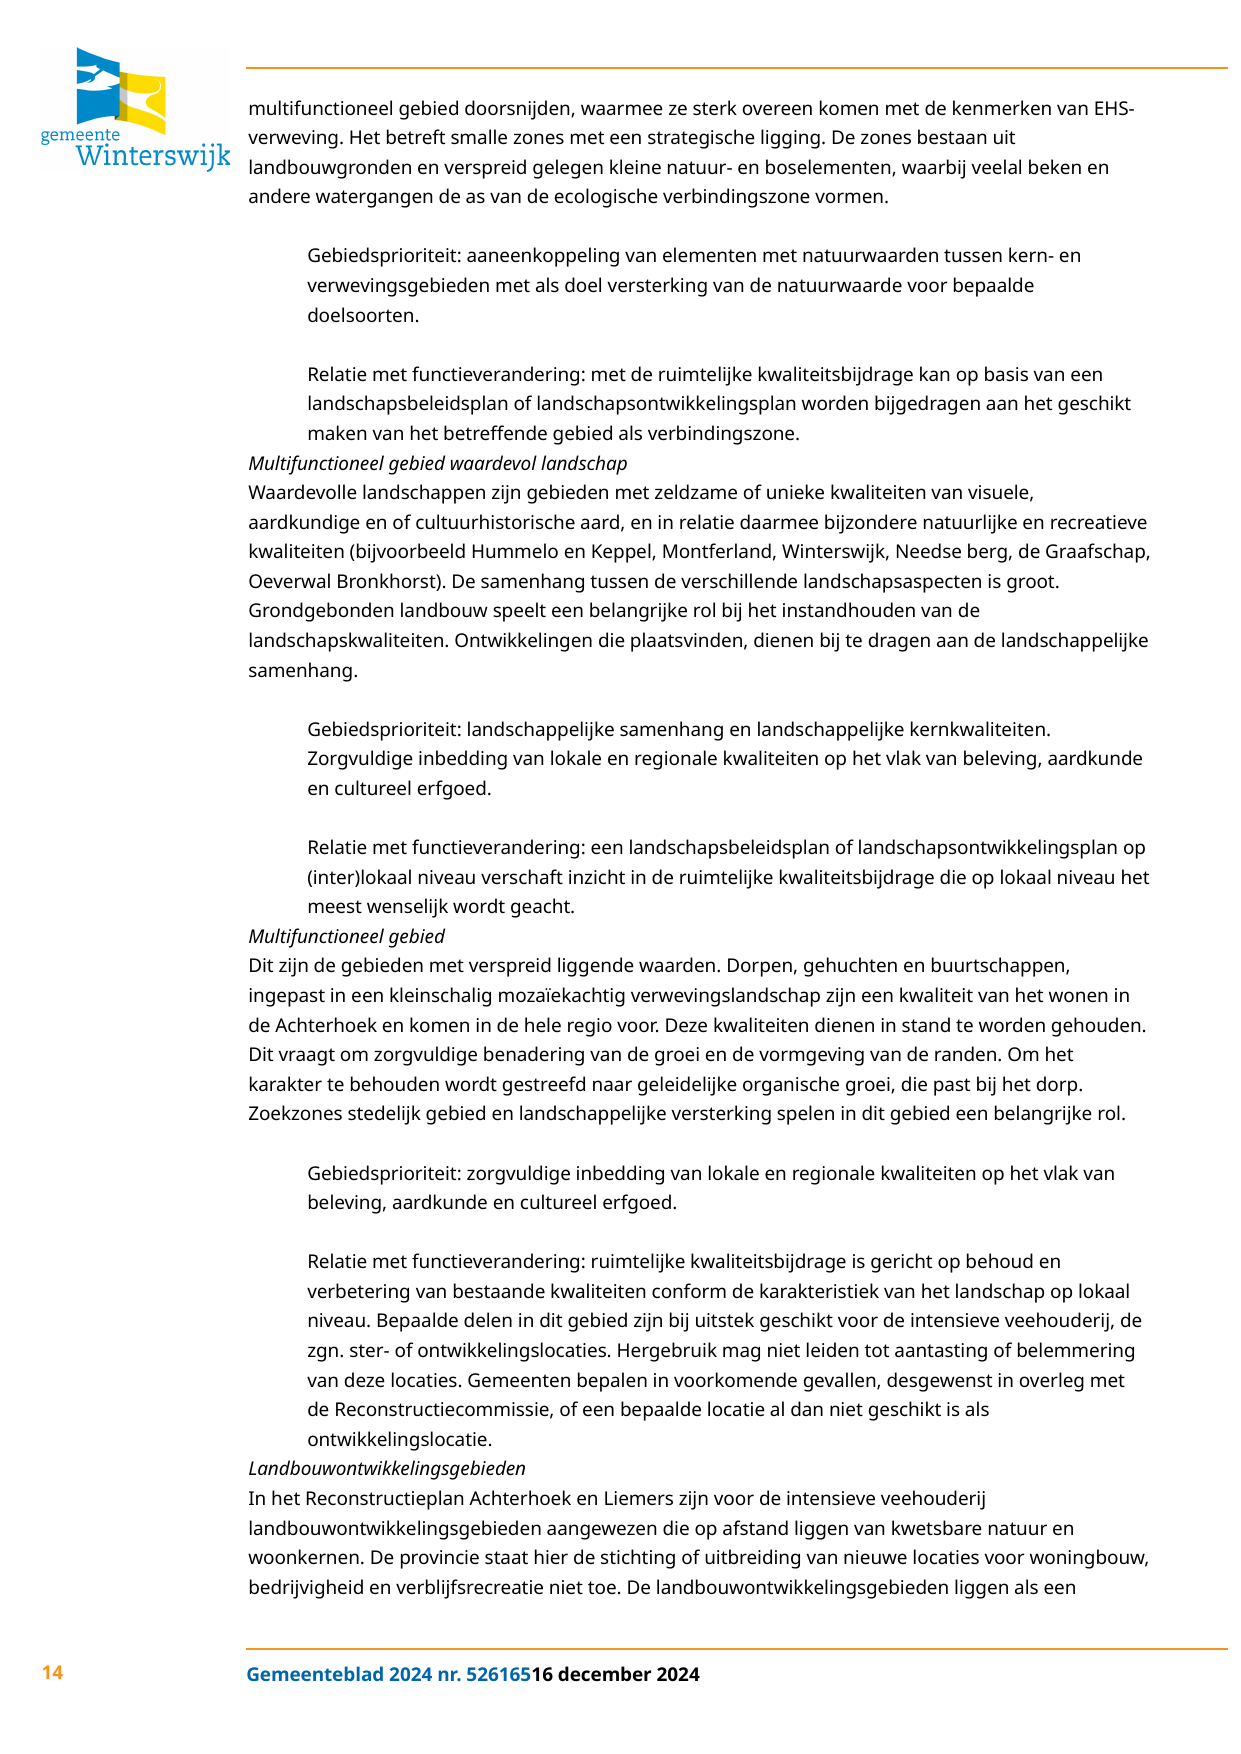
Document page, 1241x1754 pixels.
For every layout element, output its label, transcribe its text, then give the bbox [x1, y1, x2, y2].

text Waardevolle landschappen zijn gebieden met zeldzame of unieke kwaliteiten van visuele, aardkundige en of cultuurhistorische aard, en in relatie daarmee bijzondere natuurlijke en recreatieve kwaliteiten (bijvoorbeeld Hummelo en Keppel, Montferland, Winterswijk, Needse berg, de Graafschap, Oeverwal Bronkhorst). De samenhang tussen de verschillende landschapsaspecten is groot. Grondgebonden landbouw speelt een belangrijke rol bij het instandhouden van de landschapskwaliteiten. Ontwikkelingen die plaatsvinden, dienen bij te dragen aan de landschappelijke samenhang. [248, 479, 1152, 683]
text multifunctioneel gebied doorsnijden, waarmee ze sterk overeen komen met de kenmerken van EHS-verweving. Het betreft smalle zones met een strategische ligging. De zones bestaan uit landbouwgronden en verspreid gelegen kleine natuur- en boselementen, waarbij veelal beken en andere watergangen de as van de ecologische verbindingszone vormen. [248, 95, 1152, 209]
list Relatie met functieverandering: een landschapsbeleidsplan of landschapsontwikkelingsplan op (inter)lokaal niveau verschaft inzicht in de ruimtelijke kwaliteitsbijdrage die op lokaal niveau het meest wenselijk wordt geacht. [248, 834, 1152, 919]
picture [225, 153, 231, 162]
text Dit zijn de gebieden met verspreid liggende waarden. Dorpen, gehuchten en buurtschappen, ingepast in een kleinschalig mozaïekachtig verwevingslandschap zijn een kwaliteit van het wonen in de Achterhoek en komen in de hele regio voor. Deze kwaliteiten dienen in stand te worden gehouden. Dit vraagt om zorgvuldige benadering van de groei en de vormgeving van de randen. Om het karakter te behouden wordt gestreefd naar geleidelijke organische groei, die past bij het dorp. Zoekzones stedelijk gebied en landschappelijke versterking spelen in dit gebied een belangrijke rol. [248, 953, 1152, 1126]
text Landbouwontwikkelingsgebieden [248, 1456, 1152, 1481]
text Multifunctioneel gebied [248, 923, 1152, 949]
list Relatie met functieverandering: ruimtelijke kwaliteitsbijdrage is gericht op behoud en verbetering van bestaande kwaliteiten conform de karakteristiek van het landschap op lokaal niveau. Bepaalde delen in dit gebied zijn bij uitstek geschikt voor de intensieve veehouderij, de zgn. ster- of ontwikkelingslocaties. Hergebruik mag niet leiden tot aantasting of belemmering van deze locaties. Gemeenten bepalen in voorkomende gevallen, desgewenst in overleg met de Reconstructiecommissie, of een bepaalde locatie al dan niet geschikt is als ontwikkelingslocatie. [248, 1248, 1152, 1452]
list Gebiedsprioriteit: zorgvuldige inbedding van lokale en regionale kwaliteiten op het vlak van beleving, aardkunde en cultureel erfgoed. [248, 1160, 1152, 1215]
text In het Reconstructieplan Achterhoek en Liemers zijn voor de intensieve veehouderij landbouwontwikkelingsgebieden aangewezen die op afstand liggen van kwetsbare natuur en woonkernen. De provincie staat hier de stichting of uitbreiding van nieuwe locaties voor woningbouw, bedrijvigheid en verblijfsrecreatie niet toe. De landbouwontwikkelingsgebieden liggen als een [248, 1485, 1152, 1600]
list Gebiedsprioriteit: aaneenkoppeling van elementen met natuurwaarden tussen kern- en verwevingsgebieden met als doel versterking van de natuurwaarde voor bepaalde doelsoorten. [248, 243, 1152, 328]
text Multifunctioneel gebied waardevol landschap [248, 450, 1152, 476]
list Gebiedsprioriteit: landschappelijke samenhang en landschappelijke kernkwaliteiten. Zorgvuldige inbedding van lokale en regionale kwaliteiten op het vlak van beleving, aardkunde en cultureel erfgoed. [248, 716, 1152, 801]
picture [41, 47, 231, 172]
list Relatie met functieverandering: met de ruimtelijke kwaliteitsbijdrage kan op basis van een landschapsbeleidsplan of landschapsontwikkelingsplan worden bijgedragen aan het geschikt maken van het betreffende gebied als verbindingszone. [248, 361, 1152, 446]
